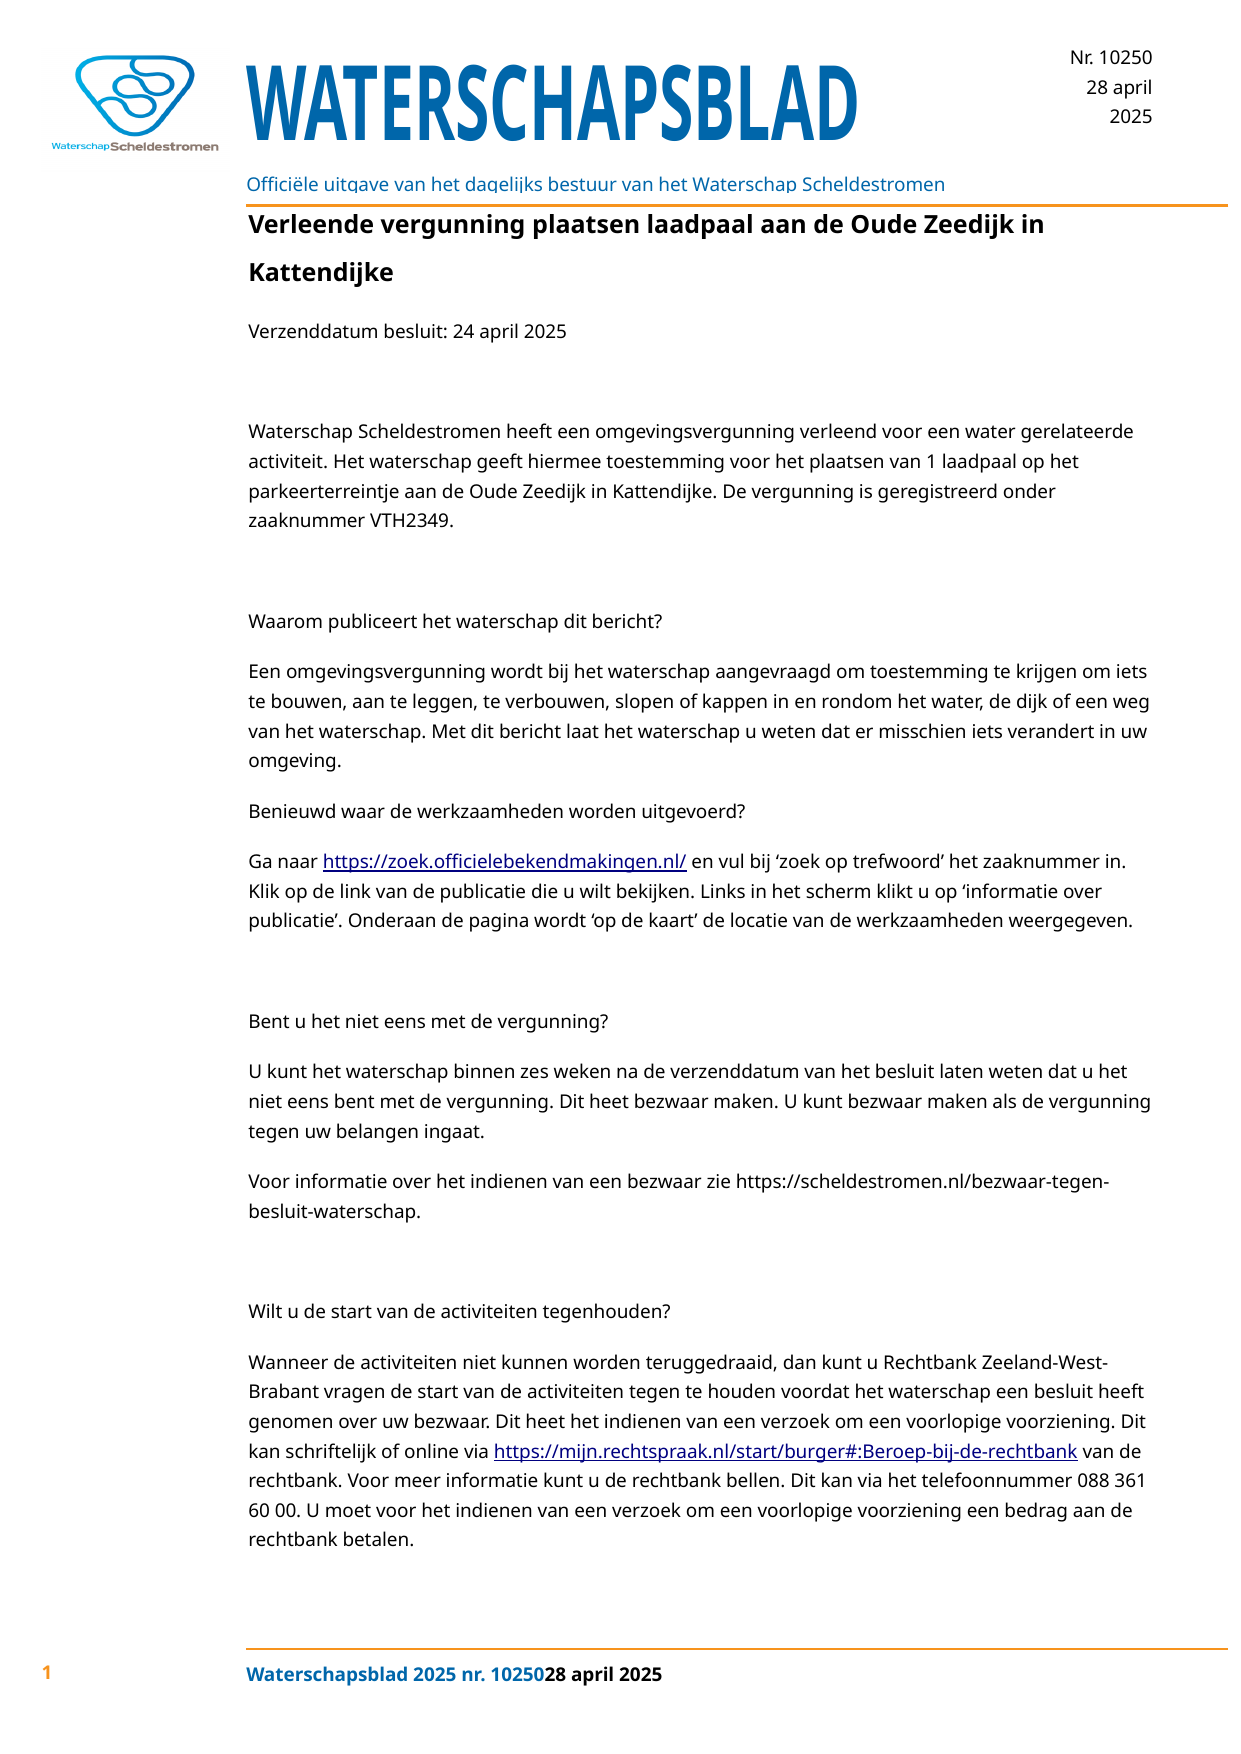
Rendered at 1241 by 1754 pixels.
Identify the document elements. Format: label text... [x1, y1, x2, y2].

text Een omgevingsvergunning wordt bij het waterschap aangevraagd om toestemming te krijgen om iets te bouwen, aan te leggen, te verbouwen, slopen of kappen in en rondom het water, de dijk of een weg van het waterschap. Met dit bericht laat het waterschap u weten dat er misschien iets verandert in uw omgeving. [248, 659, 1152, 773]
text Wanneer de activiteiten niet kunnen worden teruggedraaid, dan kunt u Rechtbank Zeeland-West-Brabant vragen de start van de activiteiten tegen te houden voordat het waterschap een besluit heeft genomen over uw bezwaar. Dit heet het indienen van een verzoek om een voorlopige voorziening. Dit kan schriftelijk of online via https://mijn.rechtspraak.nl/start/burger#:Beroep-bij-de-rechtbank van de rechtbank. Voor meer informatie kunt u de rechtbank bellen. Dit kan via het telefoonnummer 088 361 60 00. U moet voor het indienen van een verzoek om een voorlopige voorziening een bedrag aan de rechtbank betalen. [248, 1349, 1152, 1552]
text Ga naar https://zoek.officielebekendmakingen.nl/ en vul bij ‘zoek op trefwoord’ het zaaknummer in. Klik op de link van de publicatie die u wilt bekijken. Links in het scherm klikt u op ‘informatie over publicatie’. Onderaan de pagina wordt ‘op de kaart’ de locatie van de werkzaamheden weergegeven. [248, 848, 1152, 933]
picture [41, 47, 231, 172]
text Waterschap Scheldestromen heeft een omgevingsvergunning verleend voor een water gerelateerde activiteit. Het waterschap geeft hiermee toestemming voor het plaatsen van 1 laadpaal op het parkeerterreintje aan de Oude Zeedijk in Kattendijke. De vergunning is geregistreerd onder zaaknummer VTH2349. [248, 419, 1152, 533]
text Verzenddatum besluit: 24 april 2025 [248, 318, 1152, 344]
text Voor informatie over het indienen van een bezwaar zie https://scheldestromen.nl/bezwaar-tegen-besluit-waterschap. [248, 1168, 1152, 1224]
text Waarom publiceert het waterschap dit bericht? [248, 608, 1152, 634]
text U kunt het waterschap binnen zes weken na de verzenddatum van het besluit laten weten dat u het niet eens bent met de vergunning. Dit heet bezwaar maken. U kunt bezwaar maken als de vergunning tegen uw belangen ingaat. [248, 1059, 1152, 1144]
text Bent u het niet eens met de vergunning? [248, 1008, 1152, 1034]
text Wilt u de start van de activiteiten tegenhouden? [248, 1299, 1152, 1324]
text Verleende vergunning plaatsen laadpaal aan de Oude Zeedijk in Kattendijke [248, 207, 1152, 288]
text Benieuwd waar de werkzaamheden worden uitgevoerd? [248, 798, 1152, 824]
